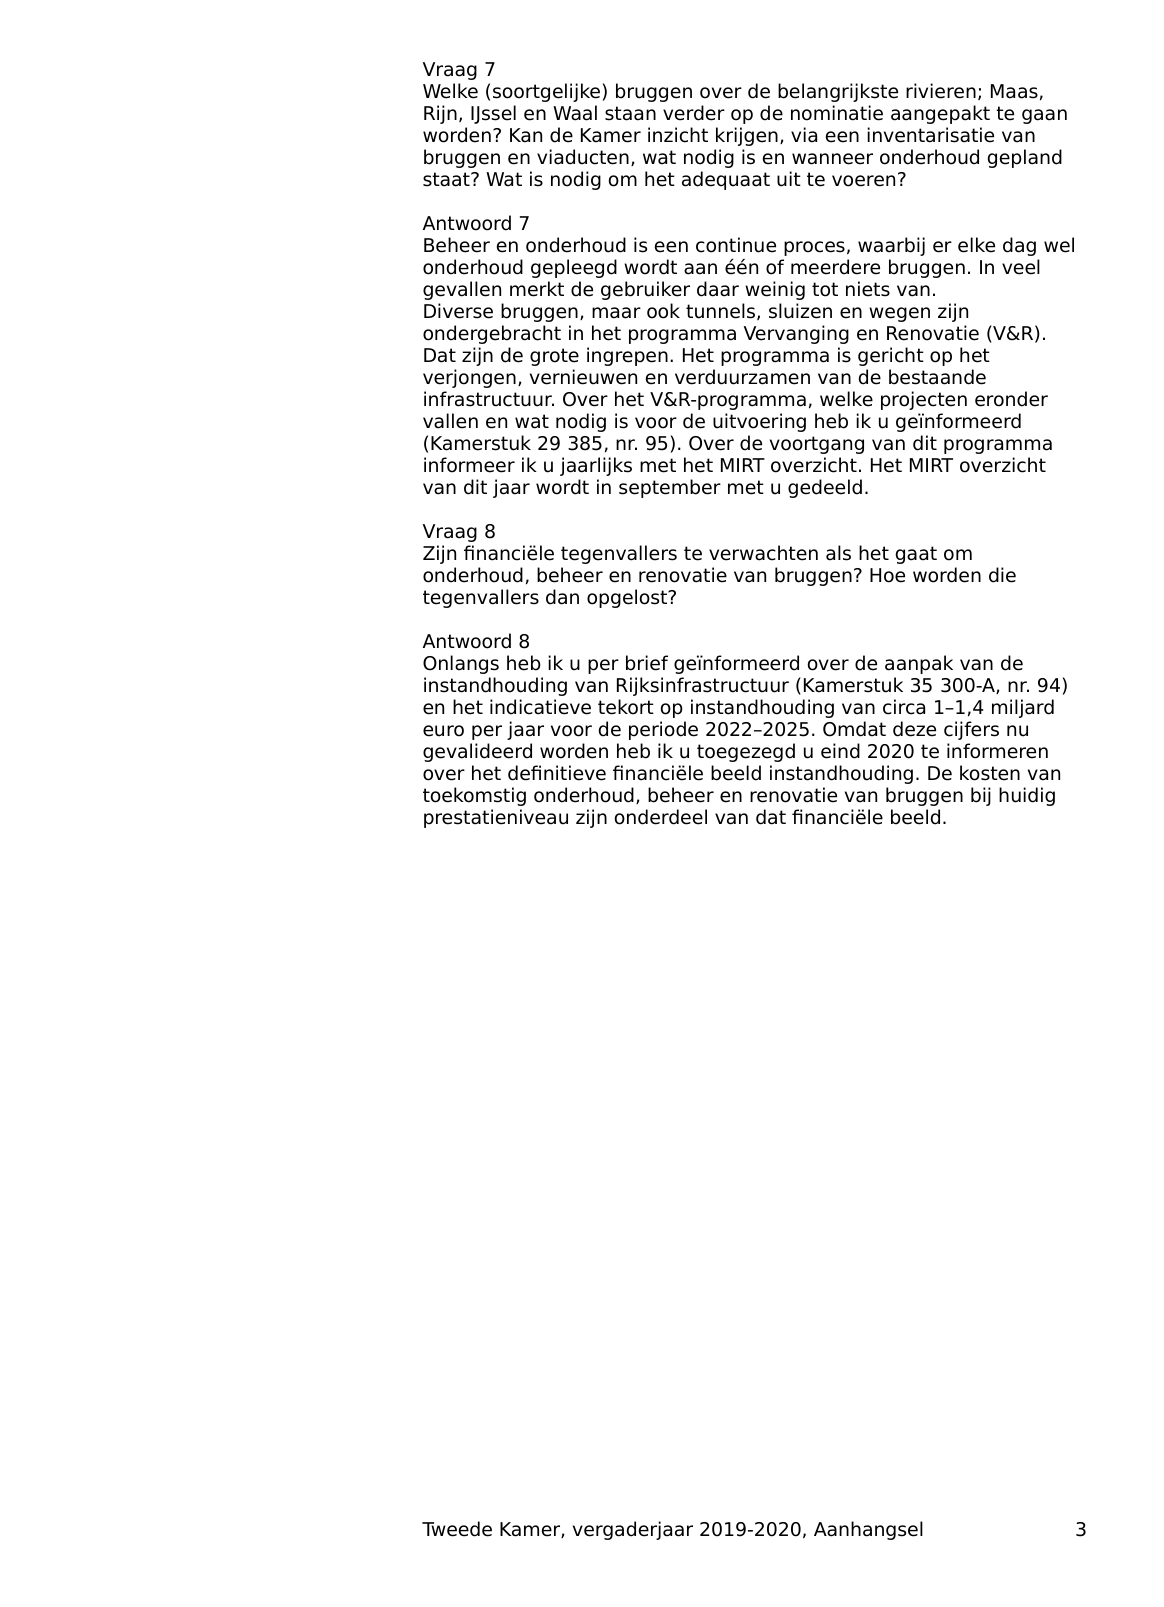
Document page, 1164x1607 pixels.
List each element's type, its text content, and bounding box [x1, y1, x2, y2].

text Beheer en onderhoud is een continue proces, waarbij er elke dag wel onderhoud gepleegd wordt aan één of meerdere bruggen. In veel gevallen merkt de gebruiker daar weinig tot niets van. [422, 235, 1087, 301]
text Diverse bruggen, maar ook tunnels, sluizen en wegen zijn ondergebracht in het programma Vervanging en Renovatie (V&R). Dat zijn de grote ingrepen. Het programma is gericht op het verjongen, vernieuwen en verduurzamen van de bestaande infrastructuur. Over het V&R-programma, welke projecten eronder vallen en wat nodig is voor de uitvoering heb ik u geïnformeerd (Kamerstuk 29 385, nr. 95). Over de voortgang van dit programma informeer ik u jaarlijks met het MIRT overzicht. Het MIRT overzicht van dit jaar wordt in september met u gedeeld. [422, 301, 1087, 499]
text Vraag 8 [422, 521, 1087, 543]
text Antwoord 8 [422, 631, 1087, 653]
text Zijn financiële tegenvallers te verwachten als het gaat om onderhoud, beheer en renovatie van bruggen? Hoe worden die tegenvallers dan opgelost? [422, 543, 1087, 609]
text Vraag 7 [422, 59, 1087, 81]
text Welke (soortgelijke) bruggen over de belangrijkste rivieren; Maas, Rijn, IJssel en Waal staan verder op de nominatie aangepakt te gaan worden? Kan de Kamer inzicht krijgen, via een inventarisatie van bruggen en viaducten, wat nodig is en wanneer onderhoud gepland staat? Wat is nodig om het adequaat uit te voeren? [422, 81, 1087, 191]
text Onlangs heb ik u per brief geïnformeerd over de aanpak van de instandhouding van Rijksinfrastructuur (Kamerstuk 35 300-A, nr. 94) en het indicatieve tekort op instandhouding van circa 1–1,4 miljard euro per jaar voor de periode 2022–2025. Omdat deze cijfers nu gevalideerd worden heb ik u toegezegd u eind 2020 te informeren over het definitieve financiële beeld instandhouding. De kosten van toekomstig onderhoud, beheer en renovatie van bruggen bij huidig prestatieniveau zijn onderdeel van dat financiële beeld. [422, 653, 1087, 829]
text Antwoord 7 [422, 213, 1087, 235]
